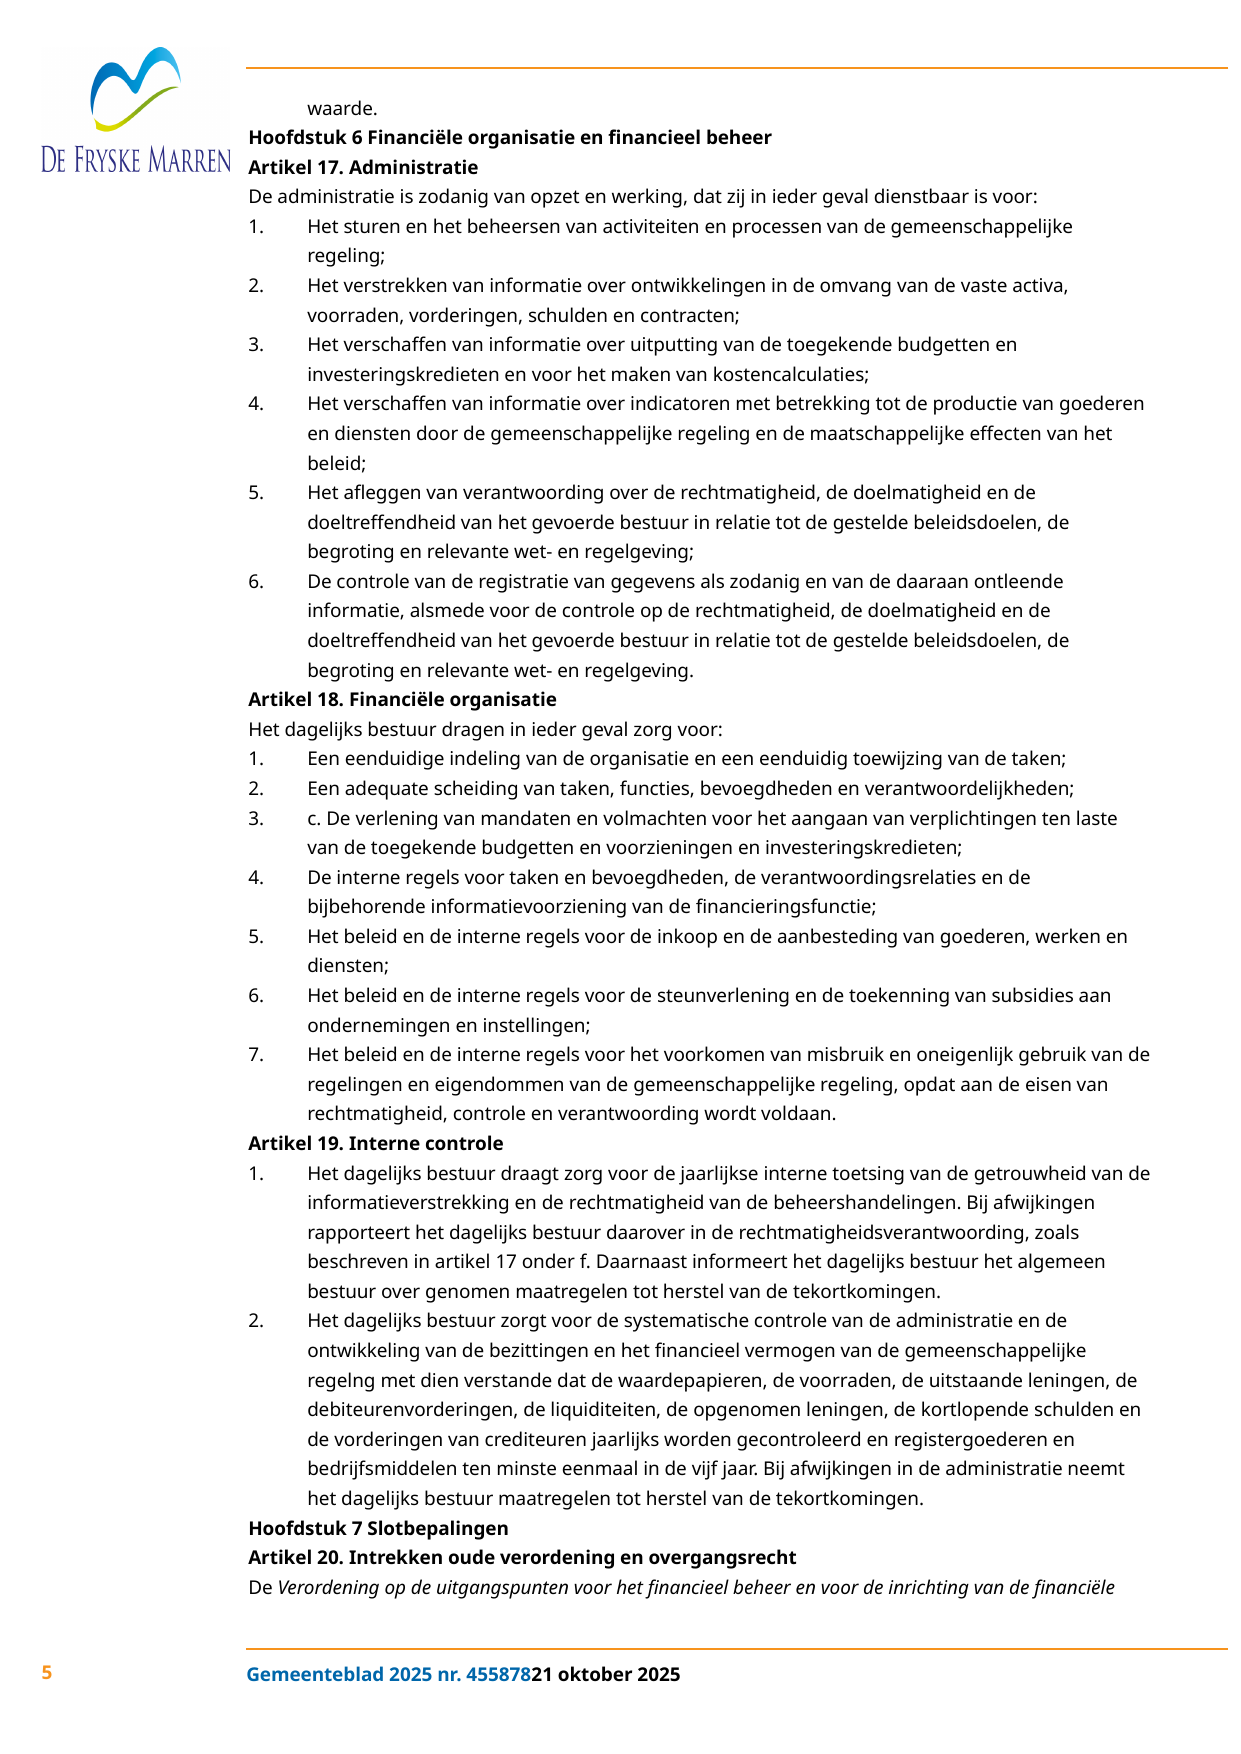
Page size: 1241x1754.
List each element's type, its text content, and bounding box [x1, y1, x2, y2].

picture [41, 47, 231, 172]
list Een eenduidige indeling van de organisatie en een eenduidig toewijzing van de taken; [248, 746, 1152, 771]
list Het beleid en de interne regels voor de inkoop en de aanbesteding van goederen, werken en diensten; [248, 923, 1152, 978]
text De Verordening op de uitgangspunten voor het financieel beheer en voor de inrichting van de financiële [248, 1574, 1152, 1600]
text Artikel 20. Intrekken oude verordening en overgangsrecht [248, 1544, 1152, 1570]
list Een adequate scheiding van taken, functies, bevoegdheden en verantwoordelijkheden; [248, 775, 1152, 801]
list Het afleggen van verantwoording over de rechtmatigheid, de doelmatigheid en de doeltreffendheid van het gevoerde bestuur in relatie tot de gestelde beleidsdoelen, de begroting en relevante wet- en regelgeving; [248, 479, 1152, 564]
text Artikel 19. Interne controle [248, 1130, 1152, 1156]
list De controle van de registratie van gegevens als zodanig en van de daaraan ontleende informatie, alsmede voor de controle op de rechtmatigheid, de doelmatigheid en de doeltreffendheid van het gevoerde bestuur in relatie tot de gestelde beleidsdoelen, de begroting en relevante wet- en regelgeving. [248, 568, 1152, 683]
list Het verschaffen van informatie over indicatoren met betrekking tot de productie van goederen en diensten door de gemeenschappelijke regeling en de maatschappelijke effecten van het beleid; [248, 391, 1152, 476]
text Het dagelijks bestuur dragen in ieder geval zorg voor: [248, 716, 1152, 742]
list Het sturen en het beheersen van activiteiten en processen van de gemeenschappelijke regeling; [248, 213, 1152, 268]
list c. De verlening van mandaten en volmachten voor het aangaan van verplichtingen ten laste van de toegekende budgetten en voorzieningen en investeringskredieten; [248, 805, 1152, 860]
list Het beleid en de interne regels voor het voorkomen van misbruik en oneigenlijk gebruik van de regelingen en eigendommen van de gemeenschappelijke regeling, opdat aan de eisen van rechtmatigheid, controle en verantwoording wordt voldaan. [248, 1041, 1152, 1126]
list De interne regels voor taken en bevoegdheden, de verantwoordingsrelaties en de bijbehorende informatievoorziening van de financieringsfunctie; [248, 864, 1152, 919]
text Artikel 17. Administratie [248, 154, 1152, 180]
list Het dagelijks bestuur draagt zorg voor de jaarlijkse interne toetsing van de getrouwheid van de informatieverstrekking en de rechtmatigheid van de beheershandelingen. Bij afwijkingen rapporteert het dagelijks bestuur daarover in de rechtmatigheidsverantwoording, zoals beschreven in artikel 17 onder f. Daarnaast informeert het dagelijks bestuur het algemeen bestuur over genomen maatregelen tot herstel van de tekortkomingen. [248, 1160, 1152, 1304]
list Het verstrekken van informatie over ontwikkelingen in de omvang van de vaste activa, voorraden, vorderingen, schulden en contracten; [248, 272, 1152, 328]
list Het beleid en de interne regels voor de steunverlening en de toekenning van subsidies aan ondernemingen en instellingen; [248, 982, 1152, 1038]
text De administratie is zodanig van opzet en werking, dat zij in ieder geval dienstbaar is voor: [248, 183, 1152, 209]
list Het dagelijks bestuur zorgt voor de systematische controle van de administratie en de ontwikkeling van de bezittingen en het financieel vermogen van de gemeenschappelijke regelng met dien verstande dat de waardepapieren, de voorraden, de uitstaande leningen, de debiteurenvorderingen, de liquiditeiten, de opgenomen leningen, de kortlopende schulden en de vorderingen van crediteuren jaarlijks worden gecontroleerd en registergoederen en bedrijfsmiddelen ten minste eenmaal in de vijf jaar. Bij afwijkingen in de administratie neemt het dagelijks bestuur maatregelen tot herstel van de tekortkomingen. [248, 1308, 1152, 1511]
text Artikel 18. Financiële organisatie [248, 686, 1152, 712]
list waarde. [248, 95, 1152, 121]
text Hoofdstuk 7 Slotbepalingen [248, 1515, 1152, 1541]
list Het verschaffen van informatie over uitputting van de toegekende budgetten en investeringskredieten en voor het maken van kostencalculaties; [248, 331, 1152, 387]
text Hoofdstuk 6 Financiële organisatie en financieel beheer [248, 124, 1152, 150]
